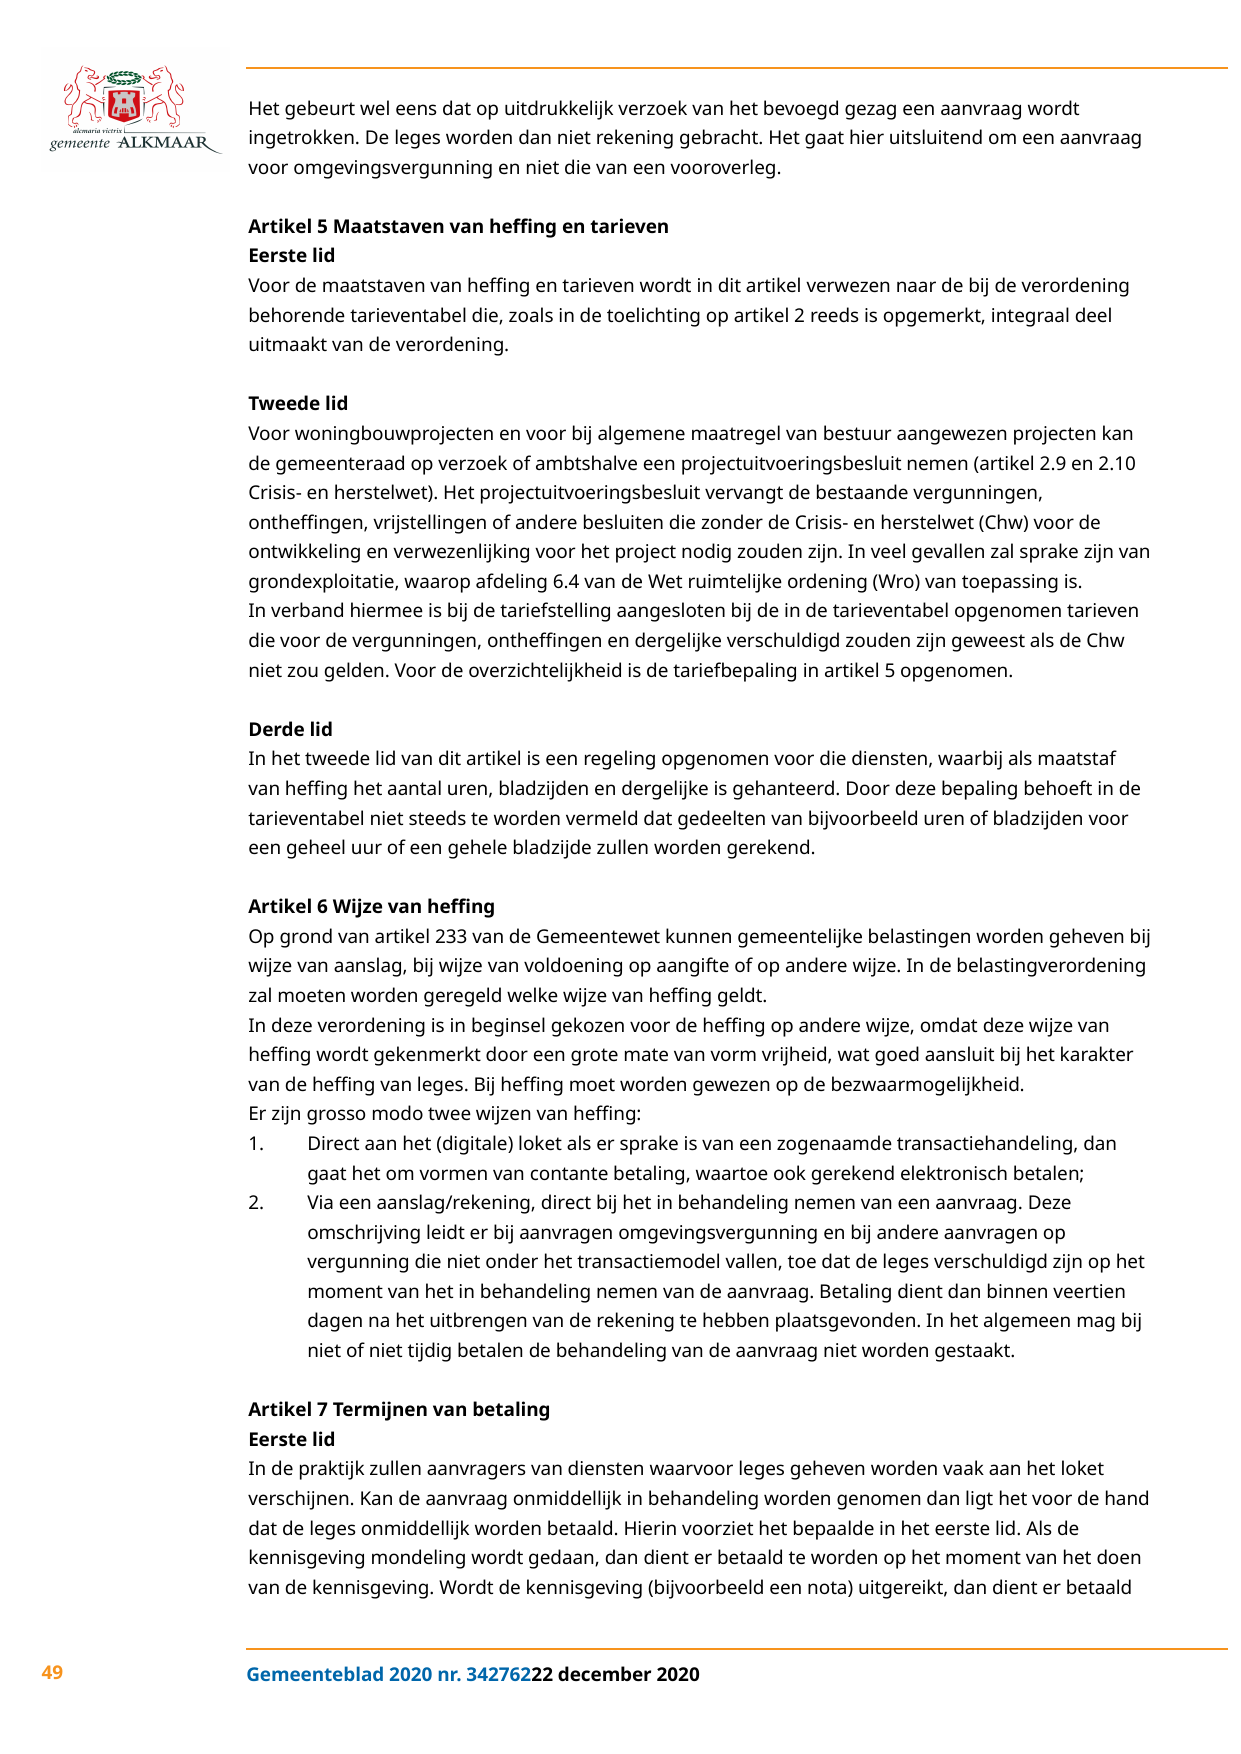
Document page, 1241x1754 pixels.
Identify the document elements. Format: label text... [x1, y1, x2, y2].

text Het gebeurt wel eens dat op uitdrukkelijk verzoek van het bevoegd gezag een aanvraag wordt ingetrokken. De leges worden dan niet rekening gebracht. Het gaat hier uitsluitend om een aanvraag voor omgevingsvergunning en niet die van een vooroverleg. [248, 95, 1152, 180]
text In verband hiermee is bij de tariefstelling aangesloten bij de in de tarieventabel opgenomen tarieven die voor de vergunningen, ontheffingen en dergelijke verschuldigd zouden zijn geweest als de Chw niet zou gelden. Voor de overzichtelijkheid is de tariefbepaling in artikel 5 opgenomen. [248, 598, 1152, 683]
text Voor de maatstaven van heffing en tarieven wordt in dit artikel verwezen naar de bij de verordening behorende tarieventabel die, zoals in de toelichting op artikel 2 reeds is opgemerkt, integraal deel uitmaakt van de verordening. [248, 272, 1152, 357]
text Voor woningbouwprojecten en voor bij algemene maatregel van bestuur aangewezen projecten kan de gemeenteraad op verzoek of ambtshalve een projectuitvoeringsbesluit nemen (artikel 2.9 en 2.10 Crisis- en herstelwet). Het projectuitvoeringsbesluit vervangt de bestaande vergunningen, ontheffingen, vrijstellingen of andere besluiten die zonder de Crisis- en herstelwet (Chw) voor de ontwikkeling en verwezenlijking voor het project nodig zouden zijn. In veel gevallen zal sprake zijn van grondexploitatie, waarop afdeling 6.4 van de Wet ruimtelijke ordening (Wro) van toepassing is. [248, 420, 1152, 594]
text Derde lid [248, 716, 1152, 742]
text Eerste lid [248, 243, 1152, 268]
text Er zijn grosso modo twee wijzen van heffing: [248, 1101, 1152, 1126]
text Artikel 5 Maatstaven van heffing en tarieven [248, 213, 1152, 239]
picture [41, 47, 231, 172]
text Artikel 7 Termijnen van betaling [248, 1396, 1152, 1422]
text In de praktijk zullen aanvragers van diensten waarvoor leges geheven worden vaak aan het loket verschijnen. Kan de aanvraag onmiddellijk in behandeling worden genomen dan ligt het voor de hand dat de leges onmiddellijk worden betaald. Hierin voorziet het bepaalde in het eerste lid. Als de kennisgeving mondeling wordt gedaan, dan dient er betaald te worden op het moment van het doen van de kennisgeving. Wordt de kennisgeving (bijvoorbeeld een nota) uitgereikt, dan dient er betaald [248, 1456, 1152, 1600]
text Tweede lid [248, 391, 1152, 416]
text Artikel 6 Wijze van heffing [248, 893, 1152, 919]
text Eerste lid [248, 1426, 1152, 1452]
text In het tweede lid van dit artikel is een regeling opgenomen voor die diensten, waarbij als maatstaf van heffing het aantal uren, bladzijden en dergelijke is gehanteerd. Door deze bepaling behoeft in de tarieventabel niet steeds te worden vermeld dat gedeelten van bijvoorbeeld uren of bladzijden voor een geheel uur of een gehele bladzijde zullen worden gerekend. [248, 746, 1152, 860]
list Direct aan het (digitale) loket als er sprake is van een zogenaamde transactiehandeling, dan gaat het om vormen van contante betaling, waartoe ook gerekend elektronisch betalen; [248, 1130, 1152, 1186]
text Op grond van artikel 233 van de Gemeentewet kunnen gemeentelijke belastingen worden geheven bij wijze van aanslag, bij wijze van voldoening op aangifte of op andere wijze. In de belastingverordening zal moeten worden geregeld welke wijze van heffing geldt. [248, 923, 1152, 1008]
text In deze verordening is in beginsel gekozen voor de heffing op andere wijze, omdat deze wijze van heffing wordt gekenmerkt door een grote mate van vorm vrijheid, wat goed aansluit bij het karakter van de heffing van leges. Bij heffing moet worden gewezen op de bezwaarmogelijkheid. [248, 1012, 1152, 1097]
list Via een aanslag/rekening, direct bij het in behandeling nemen van een aanvraag. Deze omschrijving leidt er bij aanvragen omgevingsvergunning en bij andere aanvragen op vergunning die niet onder het transactiemodel vallen, toe dat de leges verschuldigd zijn op het moment van het in behandeling nemen van de aanvraag. Betaling dient dan binnen veertien dagen na het uitbrengen van de rekening te hebben plaatsgevonden. In het algemeen mag bij niet of niet tijdig betalen de behandeling van de aanvraag niet worden gestaakt. [248, 1189, 1152, 1363]
